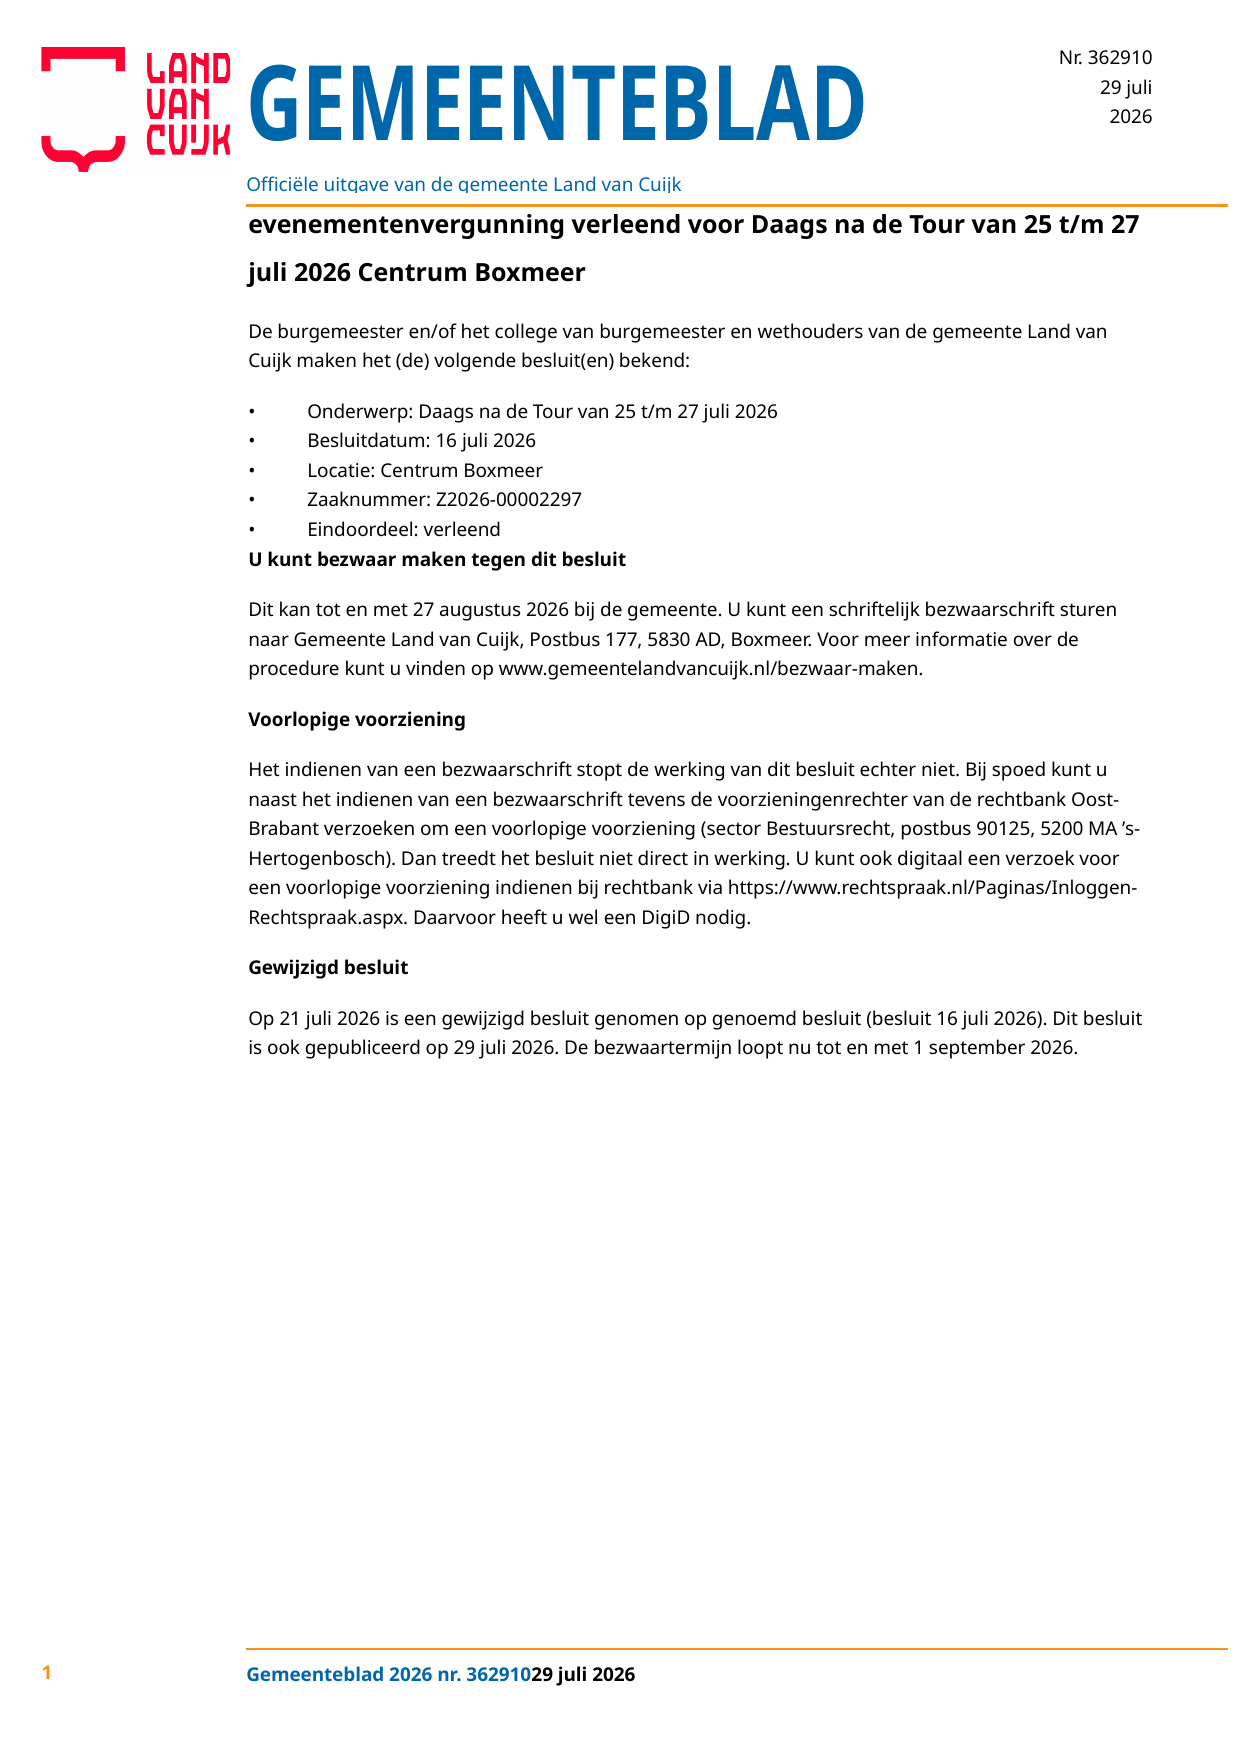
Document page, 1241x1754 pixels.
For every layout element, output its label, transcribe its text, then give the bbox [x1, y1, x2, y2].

list Onderwerp: Daags na de Tour van 25 t/m 27 juli 2026 [248, 398, 1152, 424]
list Zaaknummer: Z2026-00002297 [248, 487, 1152, 512]
list Besluitdatum: 16 juli 2026 [248, 427, 1152, 453]
text Dit kan tot en met 27 augustus 2026 bij de gemeente. U kunt een schriftelijk bezwaarschrift sturen naar Gemeente Land van Cuijk, Postbus 177, 5830 AD, Boxmeer. Voor meer informatie over de procedure kunt u vinden op www.gemeentelandvancuijk.nl/bezwaar-maken. [248, 596, 1152, 681]
text U kunt bezwaar maken tegen dit besluit [248, 546, 1152, 572]
text De burgemeester en/of het college van burgemeester en wethouders van de gemeente Land van Cuijk maken het (de) volgende besluit(en) bekend: [248, 318, 1152, 373]
text Op 21 juli 2026 is een gewijzigd besluit genomen op genoemd besluit (besluit 16 juli 2026). Dit besluit is ook gepubliceerd op 29 juli 2026. De bezwaartermijn loopt nu tot en met 1 september 2026. [248, 1005, 1152, 1060]
list Locatie: Centrum Boxmeer [248, 457, 1152, 483]
text Voorlopige voorziening [248, 706, 1152, 732]
text evenementenvergunning verleend voor Daags na de Tour van 25 t/m 27 juli 2026 Centrum Boxmeer [248, 207, 1152, 288]
list Eindoordeel: verleend [248, 516, 1152, 542]
picture [41, 47, 231, 172]
text Gewijzigd besluit [248, 954, 1152, 980]
text Het indienen van een bezwaarschrift stopt de werking van dit besluit echter niet. Bij spoed kunt u naast het indienen van een bezwaarschrift tevens de voorzieningenrechter van de rechtbank Oost-Brabant verzoeken om een voorlopige voorziening (sector Bestuursrecht, postbus 90125, 5200 MA ’s-Hertogenbosch). Dan treedt het besluit niet direct in werking. U kunt ook digitaal een verzoek voor een voorlopige voorziening indienen bij rechtbank via https://www.rechtspraak.nl/Paginas/Inloggen-Rechtspraak.aspx. Daarvoor heeft u wel een DigiD nodig. [248, 756, 1152, 930]
